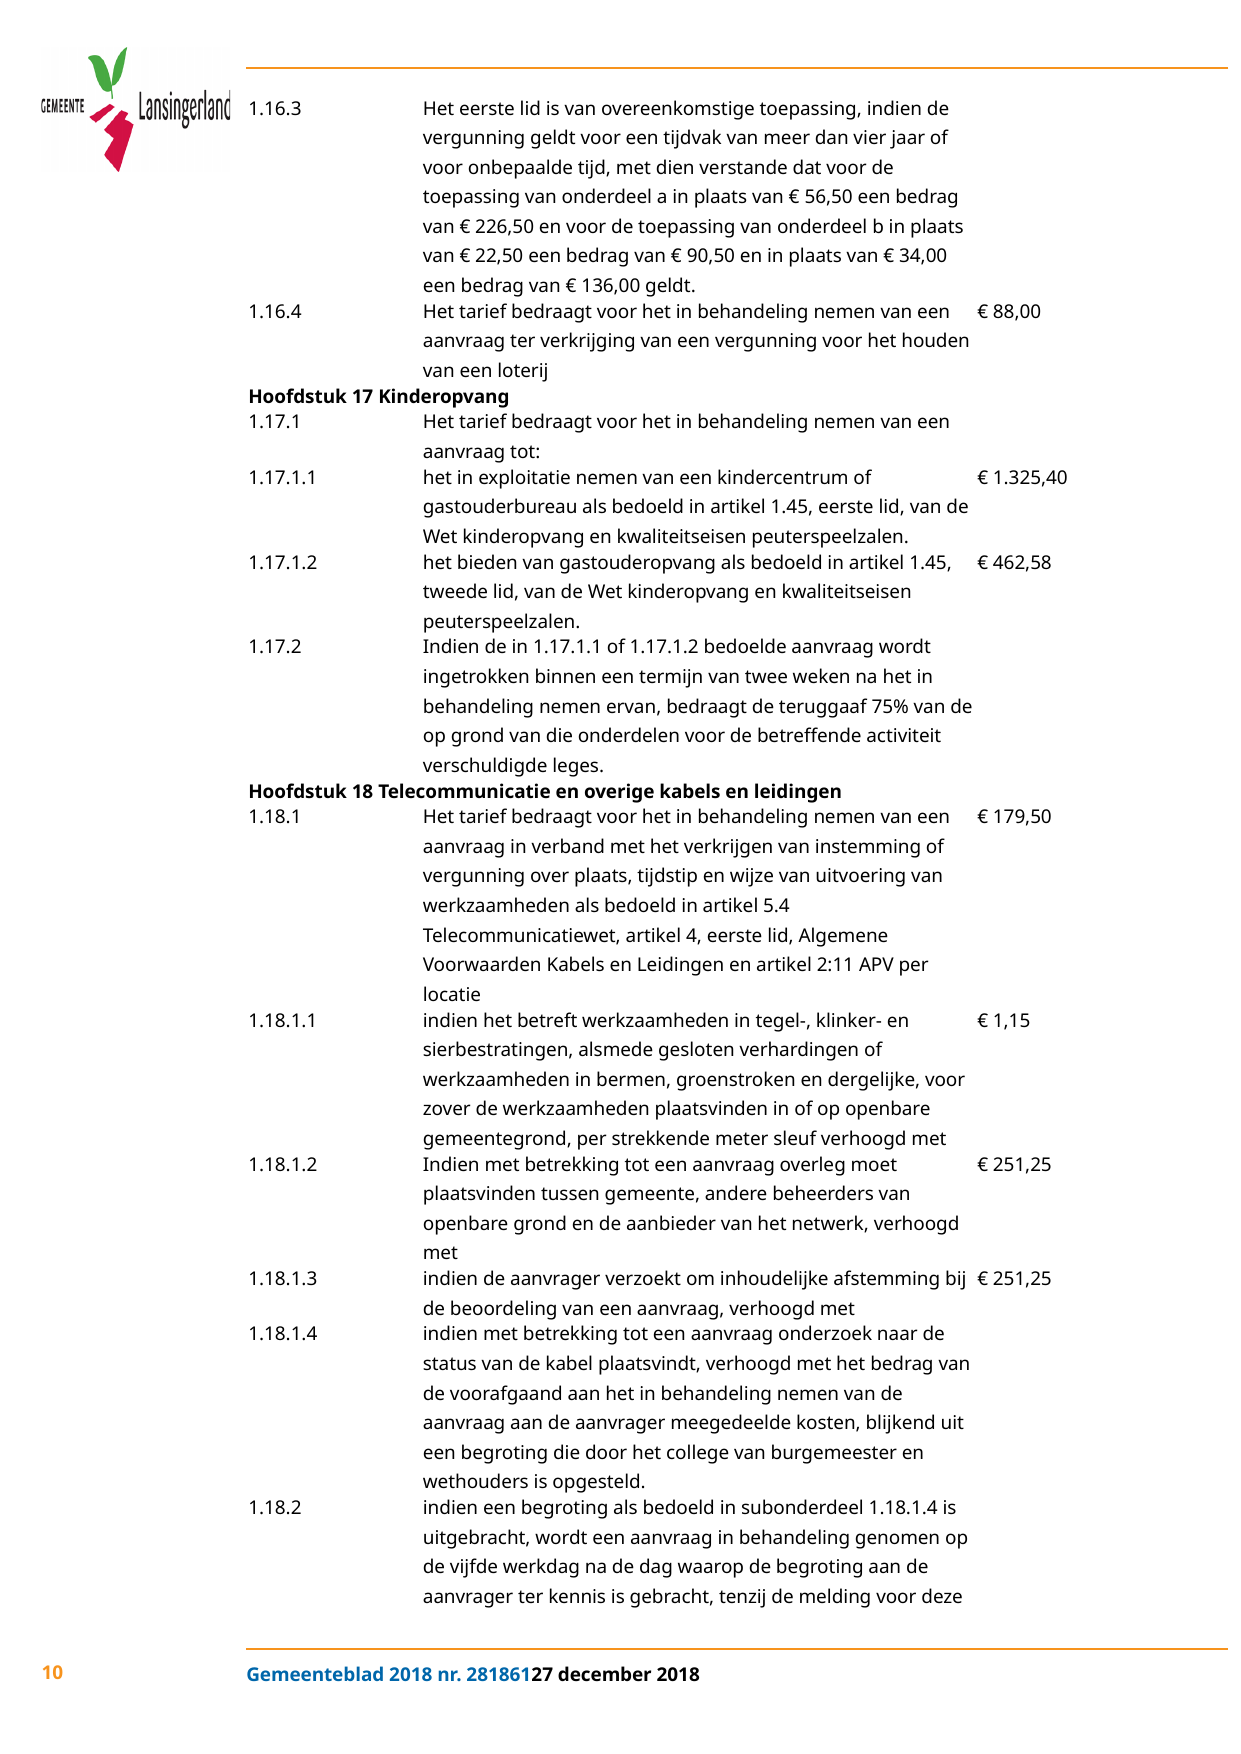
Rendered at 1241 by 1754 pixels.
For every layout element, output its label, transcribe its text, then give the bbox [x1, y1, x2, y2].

table_cell 1.16.4 [248, 298, 423, 383]
table_cell Indien de in 1.17.1.1 of 1.17.1.2 bedoelde aanvraag wordt ingetrokken binnen een termijn van twee weken na het in behandeling nemen ervan, bedraagt de teruggaaf 75% van de op grond van die onderdelen voor de betreffende activiteit verschuldigde leges. [423, 634, 977, 778]
table_cell indien het betreft werkzaamheden in tegel-, klinker- en sierbestratingen, alsmede gesloten verhardingen of werkzaamheden in bermen, groenstroken en dergelijke, voor zover de werkzaamheden plaatsvinden in of op openbare gemeentegrond, per strekkende meter sleuf verhoogd met [423, 1007, 977, 1151]
table_cell indien de aanvrager verzoekt om inhoudelijke afstemming bij de beoordeling van een aanvraag, verhoogd met [423, 1265, 977, 1321]
table_cell 1.18.1.1 [248, 1007, 423, 1151]
table_cell € 179,50 [977, 804, 1152, 1007]
table_cell [977, 634, 1152, 778]
table_cell 1.17.2 [248, 634, 423, 778]
table_cell 1.18.1 [248, 804, 423, 1007]
table_cell [977, 383, 1152, 409]
table_cell Hoofdstuk 17 Kinderopvang [248, 383, 977, 409]
table_cell € 1.325,40 [977, 464, 1152, 549]
picture [41, 47, 231, 172]
table_cell 1.17.1.2 [248, 549, 423, 634]
table_cell 1.18.1.4 [248, 1321, 423, 1494]
table_cell [977, 409, 1152, 464]
table_cell 1.18.2 [248, 1494, 423, 1609]
table_cell Indien met betrekking tot een aanvraag overleg moet plaatsvinden tussen gemeente, andere beheerders van openbare grond en de aanbieder van het netwerk, verhoogd met [423, 1151, 977, 1265]
table_cell Het tarief bedraagt voor het in behandeling nemen van een aanvraag ter verkrijging van een vergunning voor het houden van een loterij [423, 298, 977, 383]
table_cell Het eerste lid is van overeenkomstige toepassing, indien de vergunning geldt voor een tijdvak van meer dan vier jaar of voor onbepaalde tijd, met dien verstande dat voor de toepassing van onderdeel a in plaats van € 56,50 een bedrag van € 226,50 en voor de toepassing van onderdeel b in plaats van € 22,50 een bedrag van € 90,50 en in plaats van € 34,00 een bedrag van € 136,00 geldt. [423, 95, 977, 298]
table_cell Hoofdstuk 18 Telecommunicatie en overige kabels en leidingen [248, 778, 977, 803]
table_cell indien een begroting als bedoeld in subonderdeel 1.18.1.4 is uitgebracht, wordt een aanvraag in behandeling genomen op de vijfde werkdag na de dag waarop de begroting aan de aanvrager ter kennis is gebracht, tenzij de melding voor deze [423, 1494, 977, 1609]
table_cell [977, 1494, 1152, 1609]
table_cell 1.16.3 [248, 95, 423, 298]
table_cell Het tarief bedraagt voor het in behandeling nemen van een aanvraag in verband met het verkrijgen van instemming of vergunning over plaats, tijdstip en wijze van uitvoering van werkzaamheden als bedoeld in artikel 5.4 Telecommunicatiewet, artikel 4, eerste lid, Algemene Voorwaarden Kabels en Leidingen en artikel 2:11 APV per locatie [423, 804, 977, 1007]
table_cell 1.17.1.1 [248, 464, 423, 549]
table_cell het in exploitatie nemen van een kindercentrum of gastouderbureau als bedoeld in artikel 1.45, eerste lid, van de Wet kinderopvang en kwaliteitseisen peuterspeelzalen. [423, 464, 977, 549]
table_cell € 1,15 [977, 1007, 1152, 1151]
table_cell 1.17.1 [248, 409, 423, 464]
table_cell [977, 778, 1152, 803]
table_cell € 251,25 [977, 1265, 1152, 1321]
table_cell € 251,25 [977, 1151, 1152, 1265]
table_cell Het tarief bedraagt voor het in behandeling nemen van een aanvraag tot: [423, 409, 977, 464]
table_cell 1.18.1.2 [248, 1151, 423, 1265]
table_cell indien met betrekking tot een aanvraag onderzoek naar de status van de kabel plaatsvindt, verhoogd met het bedrag van de voorafgaand aan het in behandeling nemen van de aanvraag aan de aanvrager meegedeelde kosten, blijkend uit een begroting die door het college van burgemeester en wethouders is opgesteld. [423, 1321, 977, 1494]
table_cell € 88,00 [977, 298, 1152, 383]
table_cell € 462,58 [977, 549, 1152, 634]
table_cell [977, 95, 1152, 298]
table_cell [977, 1321, 1152, 1494]
table_cell 1.18.1.3 [248, 1265, 423, 1321]
table_cell het bieden van gastouderopvang als bedoeld in artikel 1.45, tweede lid, van de Wet kinderopvang en kwaliteitseisen peuterspeelzalen. [423, 549, 977, 634]
